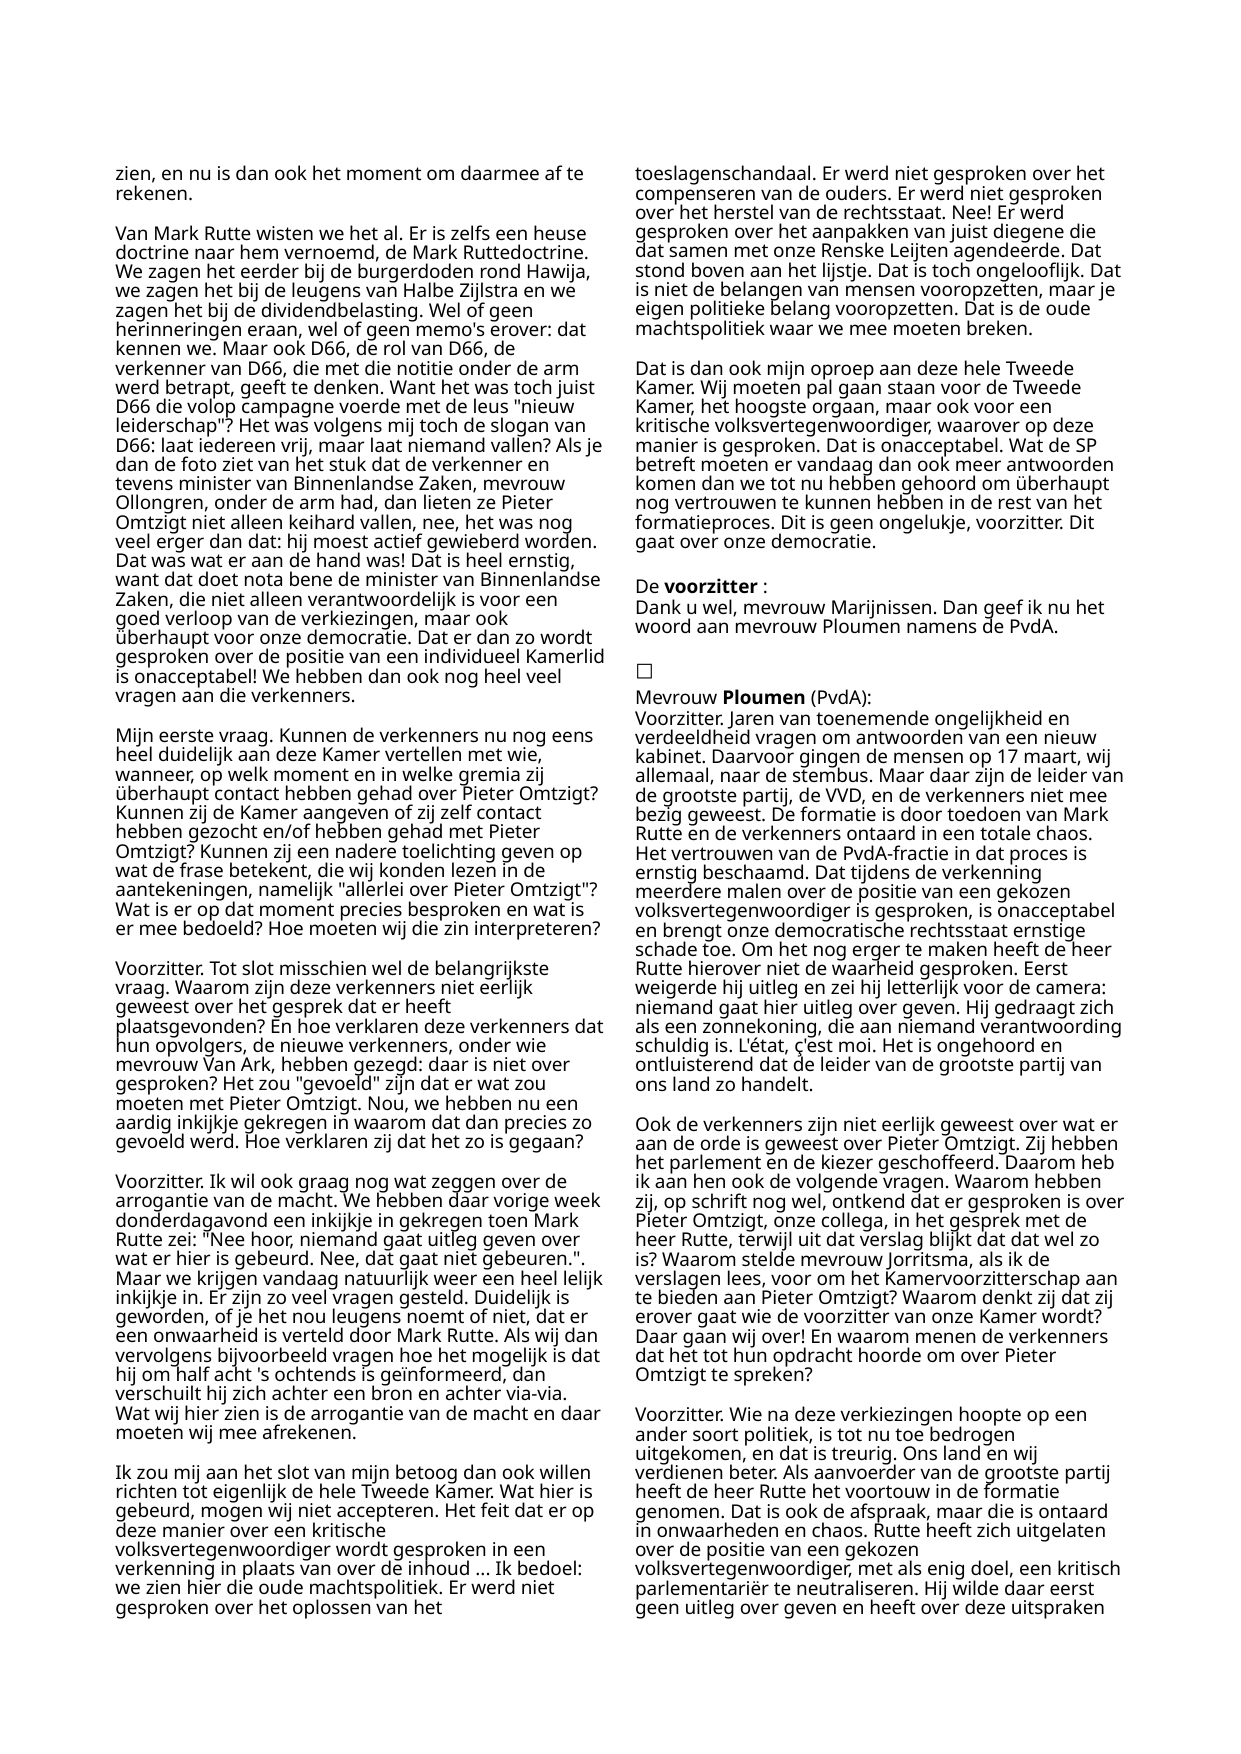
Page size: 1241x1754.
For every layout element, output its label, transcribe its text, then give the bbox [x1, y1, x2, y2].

text Voorzitter. Wie na deze verkiezingen hoopte op een ander soort politiek, is tot nu toe bedrogen uitgekomen, en dat is treurig. Ons land en wij verdienen beter. Als aanvoerder van de grootste partij heeft de heer Rutte het voortouw in de formatie genomen. Dat is ook de afspraak, maar die is ontaard in onwaarheden en chaos. Rutte heeft zich uitgelaten over de positie van een gekozen volksvertegenwoordiger, met als enig doel, een kritisch parlementariër te neutraliseren. Hij wilde daar eerst geen uitleg over geven en heeft over deze uitspraken [635, 1406, 1125, 1618]
text Mevrouw Ploumen (PvdA): [635, 684, 1125, 709]
text Ik zou mij aan het slot van mijn betoog dan ook willen richten tot eigenlijk de hele Tweede Kamer. Wat hier is gebeurd, mogen wij niet accepteren. Het feit dat er op deze manier over een kritische volksvertegenwoordiger wordt gesproken in een verkenning in plaats van over de inhoud ... Ik bedoel: we zien hier die oude machtspolitiek. Er werd niet gesproken over het oplossen van het [115, 1464, 605, 1618]
text zien, en nu is dan ook het moment om daarmee af te rekenen. [115, 165, 605, 204]
text Van Mark Rutte wisten we het al. Er is zelfs een heuse doctrine naar hem vernoemd, de Mark Ruttedoctrine. We zagen het eerder bij de burgerdoden rond Hawija, we zagen het bij de leugens van Halbe Zijlstra en we zagen het bij de dividendbelasting. Wel of geen herinneringen eraan, wel of geen memo's erover: dat kennen we. Maar ook D66, de rol van D66, de verkenner van D66, die met die notitie onder de arm werd betrapt, geeft te denken. Want het was toch juist D66 die volop campagne voerde met de leus "nieuw leiderschap"? Het was volgens mij toch de slogan van D66: laat iedereen vrij, maar laat niemand vallen? Als je dan de foto ziet van het stuk dat de verkenner en tevens minister van Binnenlandse Zaken, mevrouw Ollongren, onder de arm had, dan lieten ze Pieter Omtzigt niet alleen keihard vallen, nee, het was nog veel erger dan dat: hij moest actief gewieberd worden. Dat was wat er aan de hand was! Dat is heel ernstig, want dat doet nota bene de minister van Binnenlandse Zaken, die niet alleen verantwoordelijk is voor een goed verloop van de verkiezingen, maar ook überhaupt voor onze democratie. Dat er dan zo wordt gesproken over de positie van een individueel Kamerlid is onacceptabel! We hebben dan ook nog heel veel vragen aan die verkenners. [115, 224, 605, 706]
text Voorzitter. Tot slot misschien wel de belangrijkste vraag. Waarom zijn deze verkenners niet eerlijk geweest over het gesprek dat er heeft plaatsgevonden? En hoe verklaren deze verkenners dat hun opvolgers, de nieuwe verkenners, onder wie mevrouw Van Ark, hebben gezegd: daar is niet over gesproken? Het zou "gevoeld" zijn dat er wat zou moeten met Pieter Omtzigt. Nou, we hebben nu een aardig inkijkje gekregen in waarom dat dan precies zo gevoeld werd. Hoe verklaren zij dat het zo is gegaan? [115, 960, 605, 1152]
text De voorzitter : [635, 573, 1125, 599]
text toeslagenschandaal. Er werd niet gesproken over het compenseren van de ouders. Er werd niet gesproken over het herstel van de rechtsstaat. Nee! Er werd gesproken over het aanpakken van juist diegene die dat samen met onze Renske Leijten agendeerde. Dat stond boven aan het lijstje. Dat is toch ongelooflijk. Dat is niet de belangen van mensen vooropzetten, maar je eigen politieke belang vooropzetten. Dat is de oude machtspolitiek waar we mee moeten breken. [635, 165, 1125, 339]
text Mijn eerste vraag. Kunnen de verkenners nu nog eens heel duidelijk aan deze Kamer vertellen met wie, wanneer, op welk moment en in welke gremia zij überhaupt contact hebben gehad over Pieter Omtzigt? Kunnen zij de Kamer aangeven of zij zelf contact hebben gezocht en/of hebben gehad met Pieter Omtzigt? Kunnen zij een nadere toelichting geven op wat de frase betekent, die wij konden lezen in de aantekeningen, namelijk "allerlei over Pieter Omtzigt"? Wat is er op dat moment precies besproken en wat is er mee bedoeld? Hoe moeten wij die zin interpreteren? [115, 727, 605, 939]
text Voorzitter. Ik wil ook graag nog wat zeggen over de arrogantie van de macht. We hebben daar vorige week donderdagavond een inkijkje in gekregen toen Mark Rutte zei: "Nee hoor, niemand gaat uitleg geven over wat er hier is gebeurd. Nee, dat gaat niet gebeuren.". Maar we krijgen vandaag natuurlijk weer een heel lelijk inkijkje in. Er zijn zo veel vragen gesteld. Duidelijk is geworden, of je het nou leugens noemt of niet, dat er een onwaarheid is verteld door Mark Rutte. Als wij dan vervolgens bijvoorbeeld vragen hoe het mogelijk is dat hij om half acht 's ochtends is geïnformeerd, dan verschuilt hij zich achter een bron en achter via-via. Wat wij hier zien is de arrogantie van de macht en daar moeten wij mee afrekenen. [115, 1173, 605, 1443]
text Dank u wel, mevrouw Marijnissen. Dan geef ik nu het woord aan mevrouw Ploumen namens de PvdA. [635, 599, 1125, 637]
text Voorzitter. Jaren van toenemende ongelijkheid en verdeeldheid vragen om antwoorden van een nieuw kabinet. Daarvoor gingen de mensen op 17 maart, wij allemaal, naar de stembus. Maar daar zijn de leider van de grootste partij, de VVD, en de verkenners niet mee bezig geweest. De formatie is door toedoen van Mark Rutte en de verkenners ontaard in een totale chaos. Het vertrouwen van de PvdA-fractie in dat proces is ernstig beschaamd. Dat tijdens de verkenning meerdere malen over de positie van een gekozen volksvertegenwoordiger is gesproken, is onacceptabel en brengt onze democratische rechtsstaat ernstige schade toe. Om het nog erger te maken heeft de heer Rutte hierover niet de waarheid gesproken. Eerst weigerde hij uitleg en zei hij letterlijk voor de camera: niemand gaat hier uitleg over geven. Hij gedraagt zich als een zonnekoning, die aan niemand verantwoording schuldig is. L'état, ç'est moi. Het is ongehoord en ontluisterend dat de leider van de grootste partij van ons land zo handelt. [635, 709, 1125, 1095]
text ⬜ [635, 658, 1125, 684]
text Ook de verkenners zijn niet eerlijk geweest over wat er aan de orde is geweest over Pieter Omtzigt. Zij hebben het parlement en de kiezer geschoffeerd. Daarom heb ik aan hen ook de volgende vragen. Waarom hebben zij, op schrift nog wel, ontkend dat er gesproken is over Pieter Omtzigt, onze collega, in het gesprek met de heer Rutte, terwijl uit dat verslag blijkt dat dat wel zo is? Waarom stelde mevrouw Jorritsma, als ik de verslagen lees, voor om het Kamervoorzitterschap aan te bieden aan Pieter Omtzigt? Waarom denkt zij dat zij erover gaat wie de voorzitter van onze Kamer wordt? Daar gaan wij over! En waarom menen de verkenners dat het tot hun opdracht hoorde om over Pieter Omtzigt te spreken? [635, 1116, 1125, 1386]
text Dat is dan ook mijn oproep aan deze hele Tweede Kamer. Wij moeten pal gaan staan voor de Tweede Kamer, het hoogste orgaan, maar ook voor een kritische volksvertegenwoordiger, waarover op deze manier is gesproken. Dat is onacceptabel. Wat de SP betreft moeten er vandaag dan ook meer antwoorden komen dan we tot nu hebben gehoord om überhaupt nog vertrouwen te kunnen hebben in de rest van het formatieproces. Dit is geen ongelukje, voorzitter. Dit gaat over onze democratie. [635, 359, 1125, 552]
